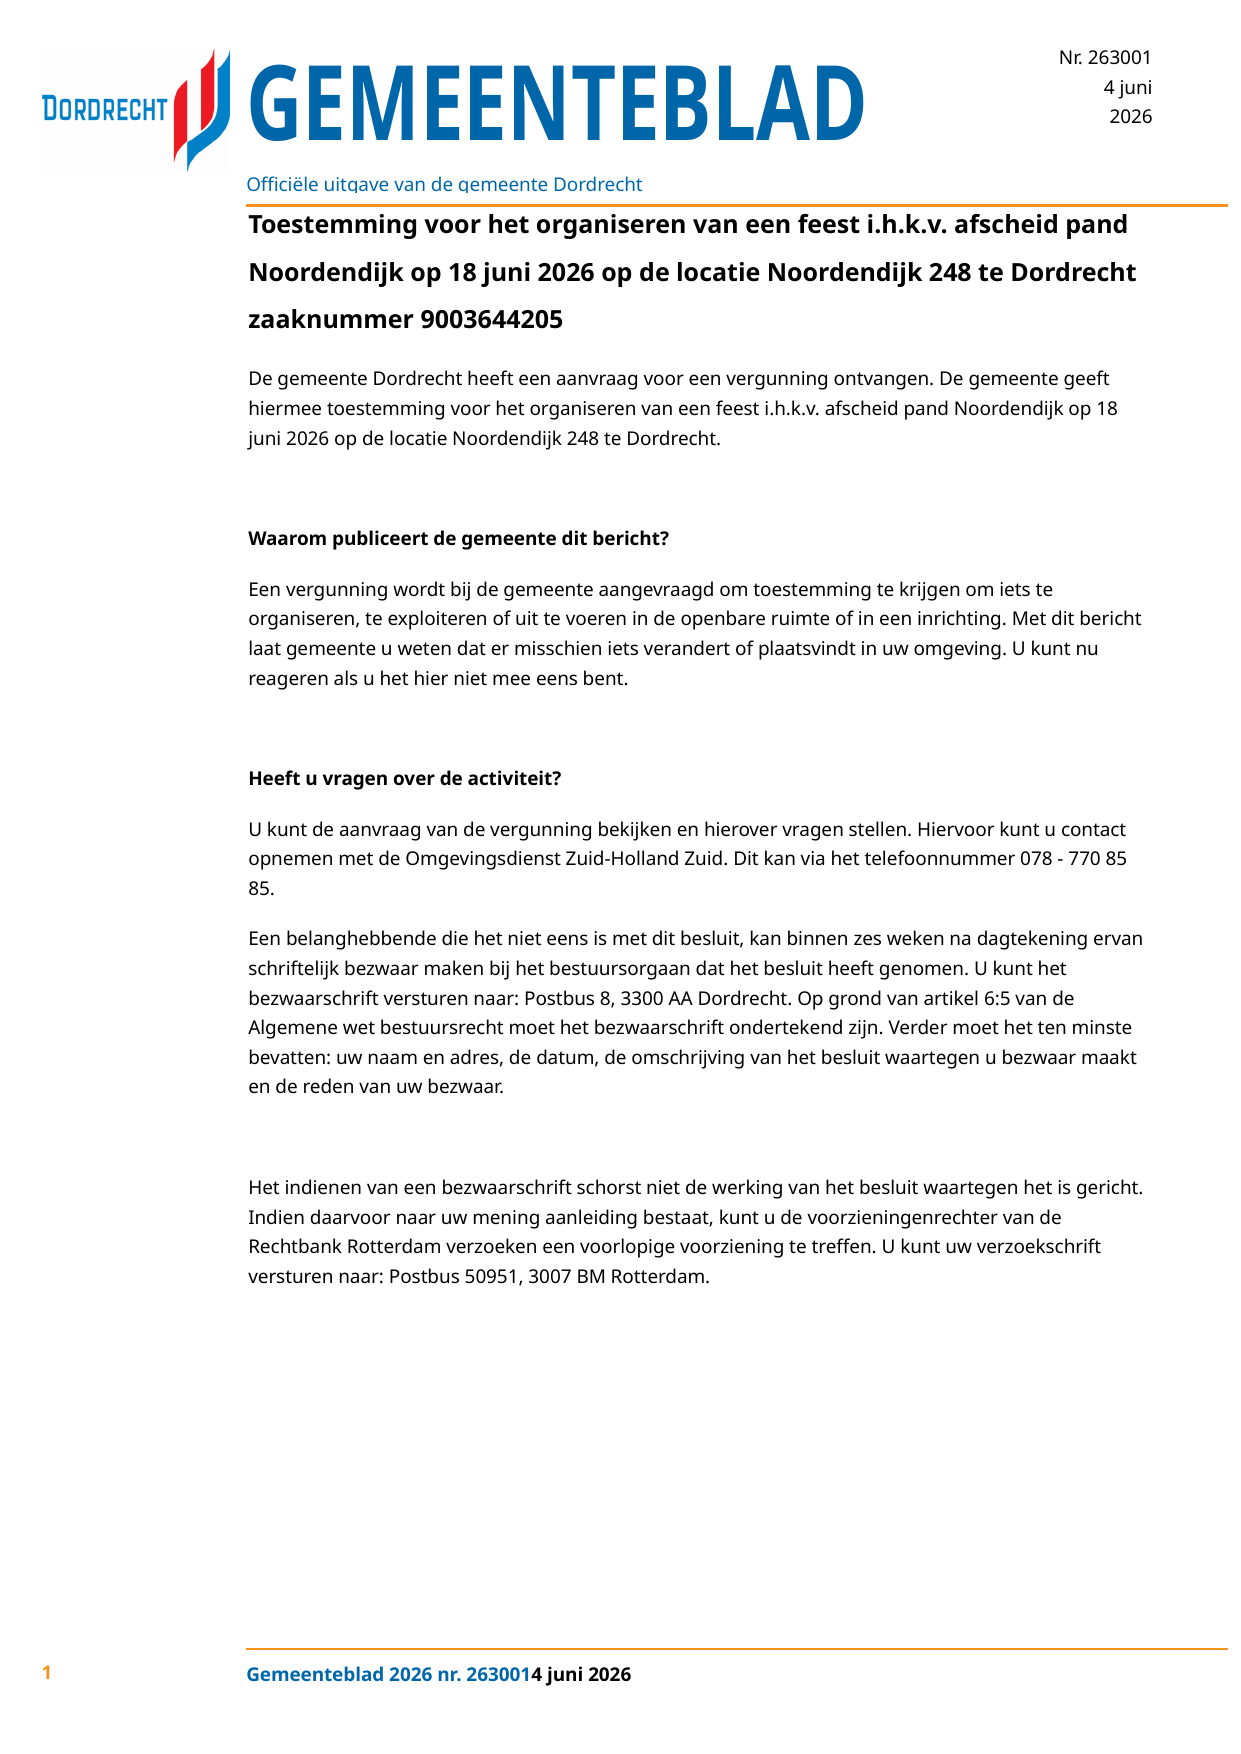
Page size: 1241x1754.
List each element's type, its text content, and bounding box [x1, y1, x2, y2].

text Een belanghebbende die het niet eens is met dit besluit, kan binnen zes weken na dagtekening ervan schriftelijk bezwaar maken bij het bestuursorgaan dat het besluit heeft genomen. U kunt het bezwaarschrift versturen naar: Postbus 8, 3300 AA Dordrecht. Op grond van artikel 6:5 van de Algemene wet bestuursrecht moet het bezwaarschrift ondertekend zijn. Verder moet het ten minste bevatten: uw naam en adres, de datum, de omschrijving van het besluit waartegen u bezwaar maakt en de reden van uw bezwaar. [248, 926, 1152, 1099]
text Toestemming voor het organiseren van een feest i.h.k.v. afscheid pand Noordendijk op 18 juni 2026 op de locatie Noordendijk 248 te Dordrecht zaaknummer 9003644205 [248, 207, 1152, 336]
picture [41, 47, 231, 172]
text Een vergunning wordt bij de gemeente aangevraagd om toestemming te krijgen om iets te organiseren, te exploiteren of uit te voeren in de openbare ruimte of in een inrichting. Met dit bericht laat gemeente u weten dat er misschien iets verandert of plaatsvindt in uw omgeving. U kunt nu reageren als u het hier niet mee eens bent. [248, 576, 1152, 690]
text U kunt de aanvraag van de vergunning bekijken en hierover vragen stellen. Hiervoor kunt u contact opnemen met de Omgevingsdienst Zuid-Holland Zuid. Dit kan via het telefoonnummer 078 - 770 85 85. [248, 816, 1152, 901]
text Het indienen van een bezwaarschrift schorst niet de werking van het besluit waartegen het is gericht. Indien daarvoor naar uw mening aanleiding bestaat, kunt u de voorzieningenrechter van de Rechtbank Rotterdam verzoeken een voorlopige voorziening te treffen. U kunt uw verzoekschrift versturen naar: Postbus 50951, 3007 BM Rotterdam. [248, 1174, 1152, 1289]
text Heeft u vragen over de activiteit? [248, 766, 1152, 791]
text Waarom publiceert de gemeente dit bericht? [248, 526, 1152, 551]
text De gemeente Dordrecht heeft een aanvraag voor een vergunning ontvangen. De gemeente geeft hiermee toestemming voor het organiseren van een feest i.h.k.v. afscheid pand Noordendijk op 18 juni 2026 op de locatie Noordendijk 248 te Dordrecht. [248, 366, 1152, 450]
